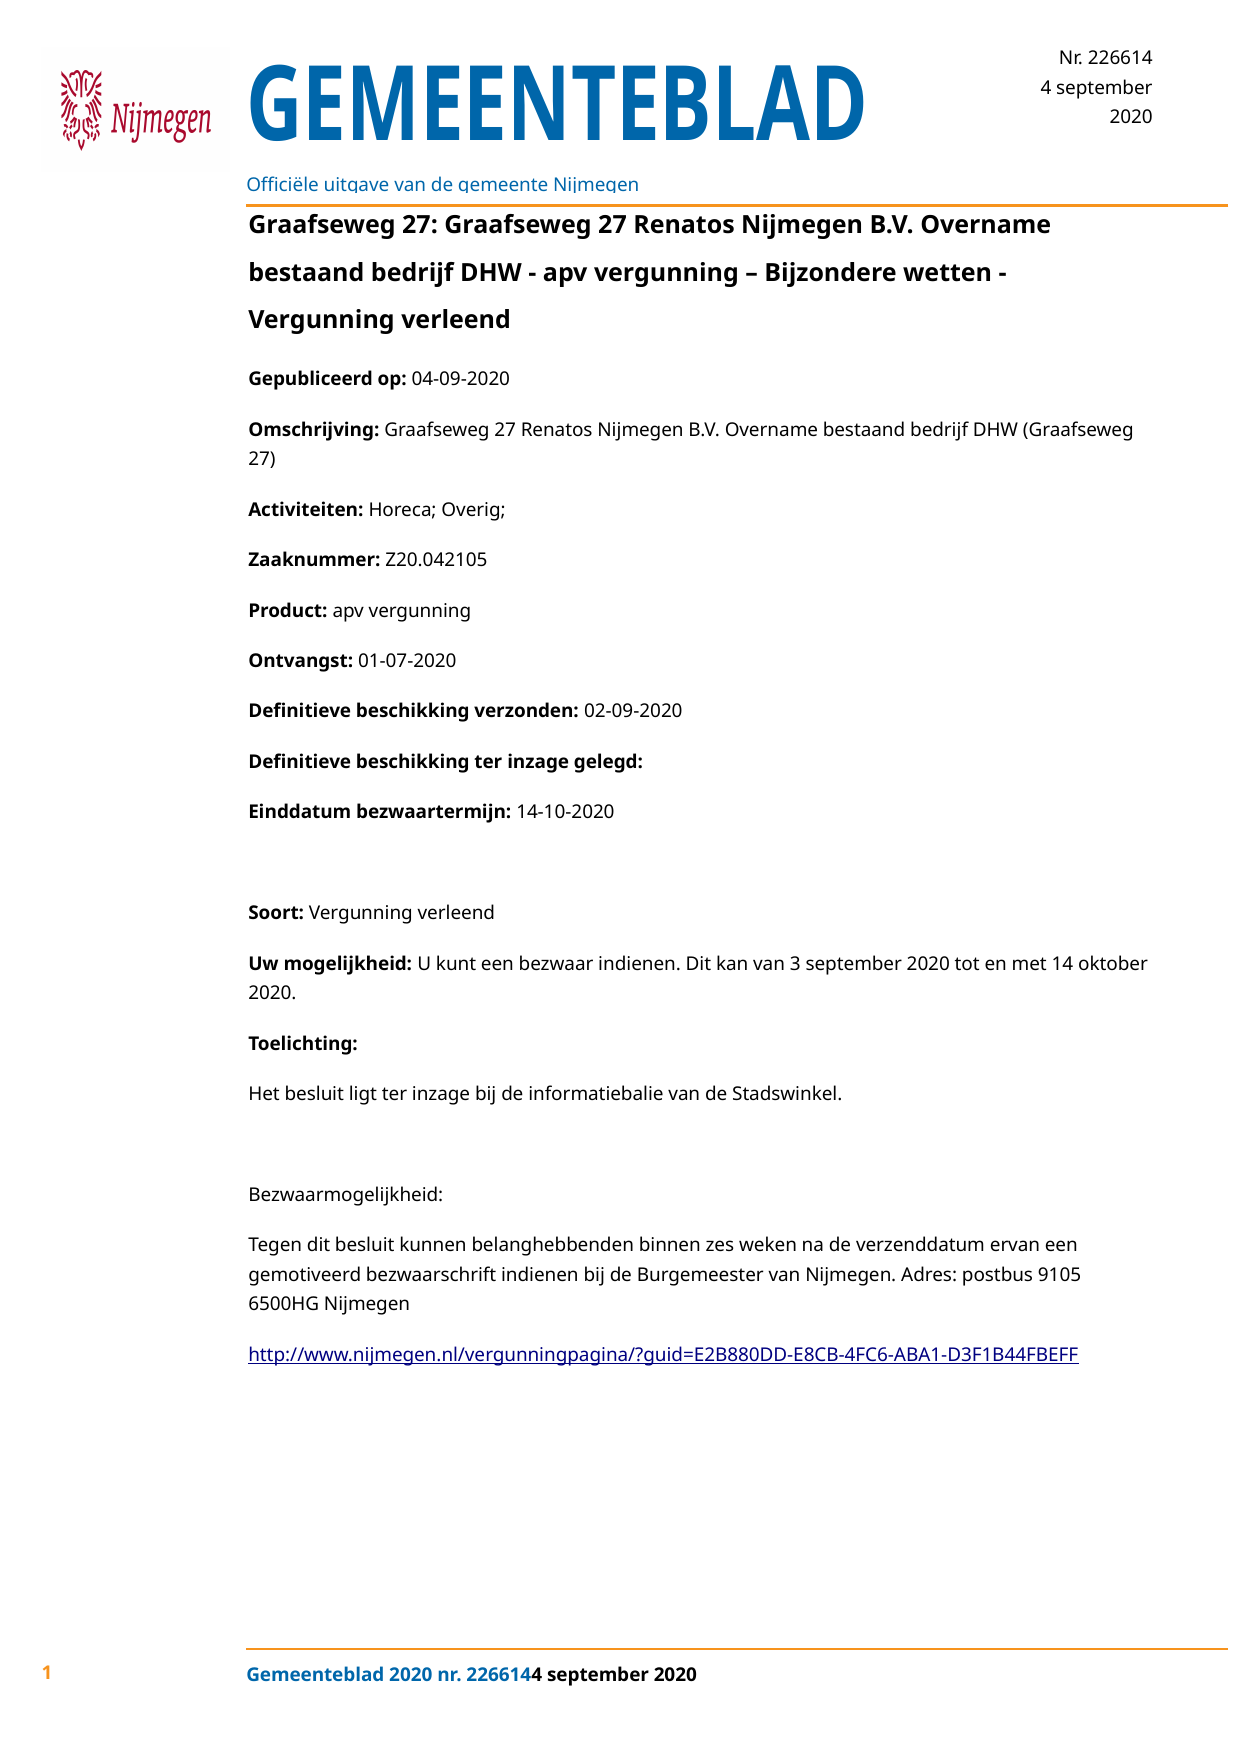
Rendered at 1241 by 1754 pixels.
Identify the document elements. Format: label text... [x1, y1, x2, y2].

text Einddatum bezwaartermijn: 14-10-2020 [248, 798, 1152, 824]
text Uw mogelijkheid: U kunt een bezwaar indienen. Dit kan van 3 september 2020 tot en met 14 oktober 2020. [248, 950, 1152, 1005]
text Soort: Vergunning verleend [248, 899, 1152, 925]
text Toelichting: [248, 1030, 1152, 1055]
picture [41, 47, 231, 172]
text Bezwaarmogelijkheid: [248, 1181, 1152, 1207]
text http://www.nijmegen.nl/vergunningpagina/?guid=E2B880DD-E8CB-4FC6-ABA1-D3F1B44FBEFF [248, 1341, 1152, 1367]
text Product: apv vergunning [248, 597, 1152, 622]
text Definitieve beschikking verzonden: 02-09-2020 [248, 698, 1152, 723]
text Tegen dit besluit kunnen belanghebbenden binnen zes weken na de verzenddatum ervan een gemotiveerd bezwaarschrift indienen bij de Burgemeester van Nijmegen. Adres: postbus 9105 6500HG Nijmegen [248, 1231, 1152, 1316]
text Activiteiten: Horeca; Overig; [248, 496, 1152, 522]
text Het besluit ligt ter inzage bij de informatiebalie van de Stadswinkel. [248, 1080, 1152, 1106]
text Graafseweg 27: Graafseweg 27 Renatos Nijmegen B.V. Overname bestaand bedrijf DHW - apv vergunning – Bijzondere wetten - Vergunning verleend [248, 207, 1152, 336]
text Zaaknummer: Z20.042105 [248, 546, 1152, 572]
text Gepubliceerd op: 04-09-2020 [248, 366, 1152, 391]
text Definitieve beschikking ter inzage gelegd: [248, 748, 1152, 774]
text Omschrijving: Graafseweg 27 Renatos Nijmegen B.V. Overname bestaand bedrijf DHW (Graafseweg 27) [248, 416, 1152, 471]
text Ontvangst: 01-07-2020 [248, 647, 1152, 673]
